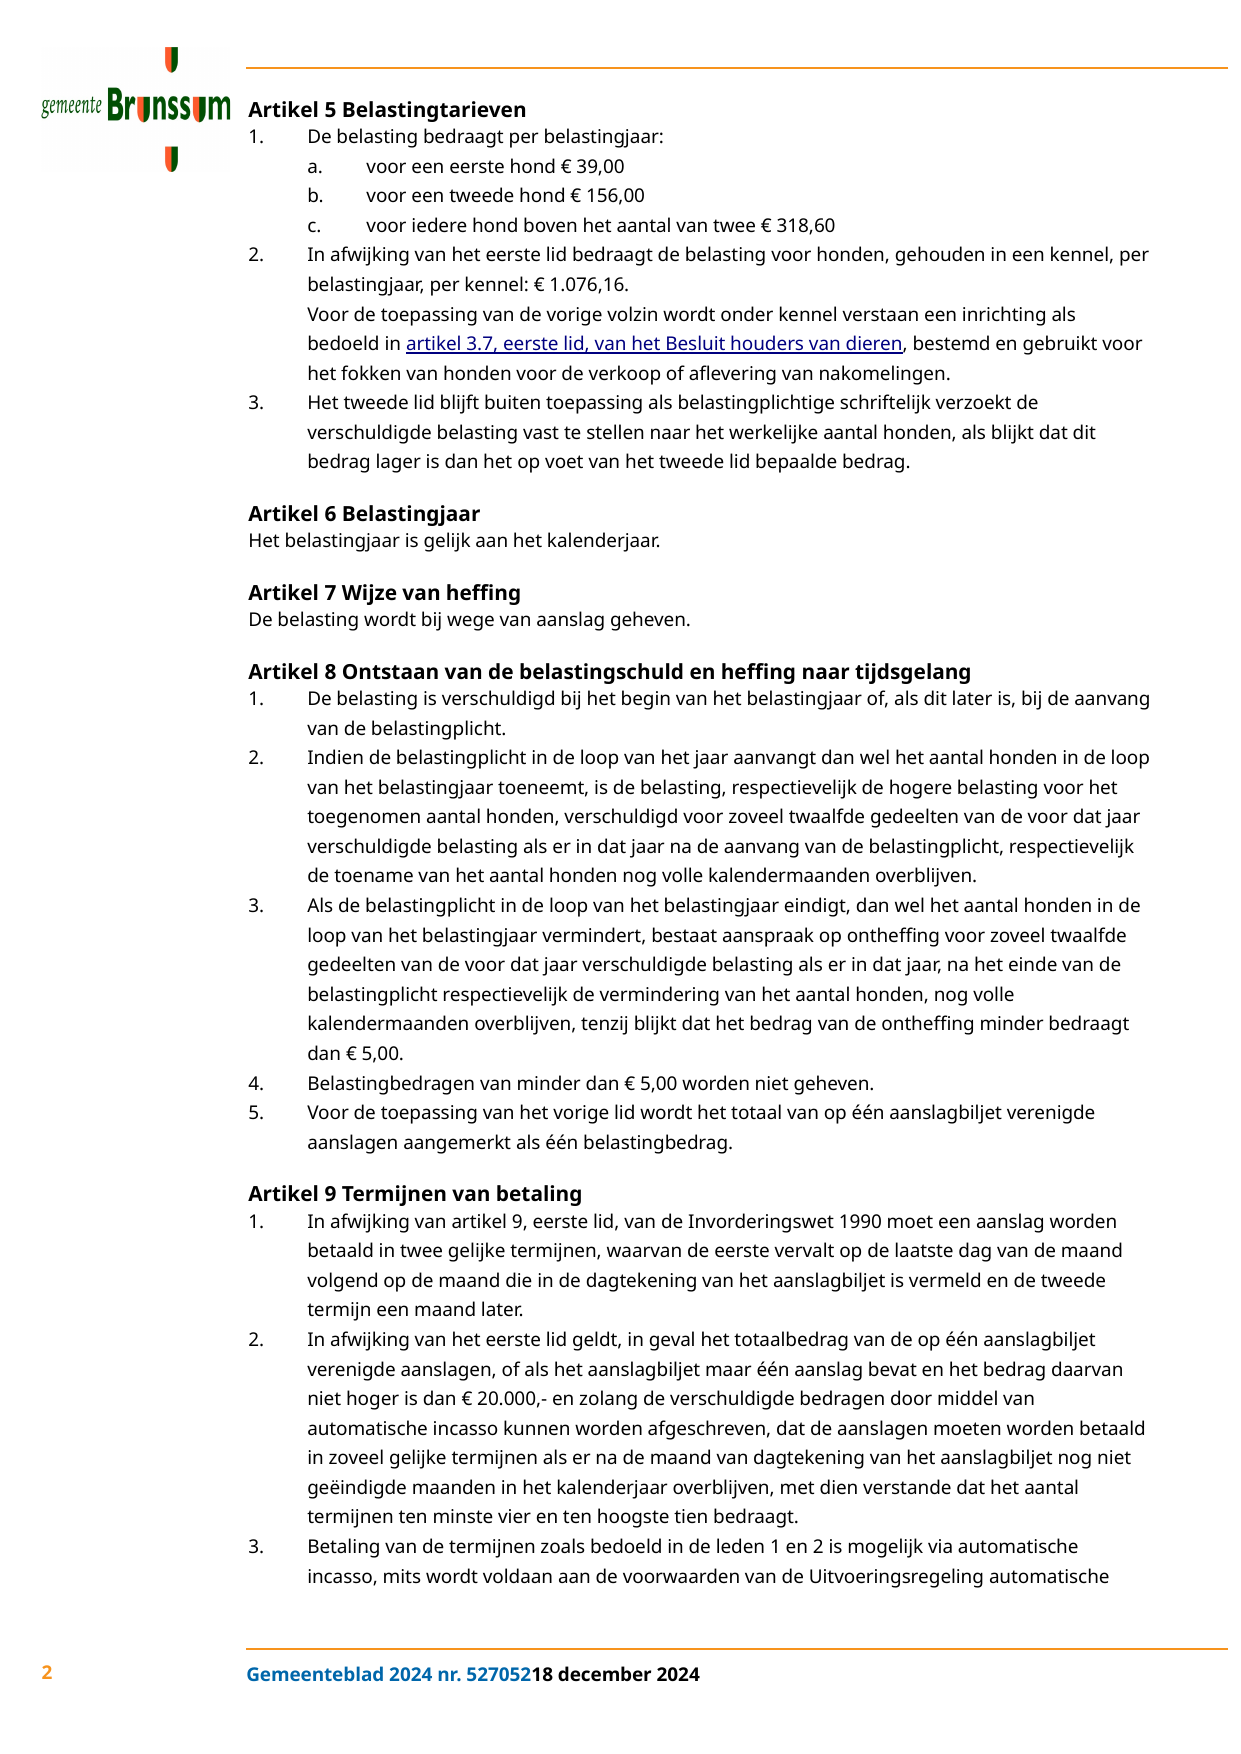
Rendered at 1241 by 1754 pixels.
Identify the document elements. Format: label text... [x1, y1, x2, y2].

list Het tweede lid blijft buiten toepassing als belastingplichtige schriftelijk verzoekt de verschuldigde belasting vast te stellen naar het werkelijke aantal honden, als blijkt dat dit bedrag lager is dan het op voet van het tweede lid bepaalde bedrag. [248, 389, 1152, 474]
list Belastingbedragen van minder dan € 5,00 worden niet geheven. [248, 1070, 1152, 1096]
list Als de belastingplicht in de loop van het belastingjaar eindigt, dan wel het aantal honden in de loop van het belastingjaar vermindert, bestaat aanspraak op ontheffing voor zoveel twaalfde gedeelten van de voor dat jaar verschuldigde belasting als er in dat jaar, na het einde van de belastingplicht respectievelijk de vermindering van het aantal honden, nog volle kalendermaanden overblijven, tenzij blijkt dat het bedrag van de ontheffing minder bedraagt dan € 5,00. [248, 892, 1152, 1066]
list Betaling van de termijnen zoals bedoeld in de leden 1 en 2 is mogelijk via automatische incasso, mits wordt voldaan aan de voorwaarden van de Uitvoeringsregeling automatische [248, 1533, 1152, 1588]
list voor een tweede hond € 156,00 [307, 182, 1152, 208]
list voor iedere hond boven het aantal van twee € 318,60 [307, 212, 1152, 238]
text Het belastingjaar is gelijk aan het kalenderjaar. [248, 527, 1152, 553]
text Artikel 7 Wijze van heffing [248, 578, 1152, 606]
list voor een eerste hond € 39,00 [307, 153, 1152, 178]
list De belasting is verschuldigd bij het begin van het belastingjaar of, als dit later is, bij de aanvang van de belastingplicht. [248, 685, 1152, 741]
list De belasting bedraagt per belastingjaar: [248, 123, 1152, 149]
text Artikel 9 Termijnen van betaling [248, 1179, 1152, 1208]
list In afwijking van het eerste lid bedraagt de belasting voor honden, gehouden in een kennel, per belastingjaar, per kennel: € 1.076,16. [248, 242, 1152, 297]
list In afwijking van artikel 9, eerste lid, van de Invorderingswet 1990 moet een aanslag worden betaald in twee gelijke termijnen, waarvan de eerste vervalt op de laatste dag van de maand volgend op de maand die in de dagtekening van het aanslagbiljet is vermeld en de tweede termijn een maand later. [248, 1208, 1152, 1322]
text Artikel 8 Ontstaan van de belastingschuld en heffing naar tijdsgelang [248, 657, 1152, 685]
list Indien de belastingplicht in de loop van het jaar aanvangt dan wel het aantal honden in de loop van het belastingjaar toeneemt, is de belasting, respectievelijk de hogere belasting voor het toegenomen aantal honden, verschuldigd voor zoveel twaalfde gedeelten van de voor dat jaar verschuldigde belasting als er in dat jaar na de aanvang van de belastingplicht, respectievelijk de toename van het aantal honden nog volle kalendermaanden overblijven. [248, 744, 1152, 888]
picture [41, 47, 231, 172]
list In afwijking van het eerste lid geldt, in geval het totaalbedrag van de op één aanslagbiljet verenigde aanslagen, of als het aanslagbiljet maar één aanslag bevat en het bedrag daarvan niet hoger is dan € 20.000,- en zolang de verschuldigde bedragen door middel van automatische incasso kunnen worden afgeschreven, dat de aanslagen moeten worden betaald in zoveel gelijke termijnen als er na de maand van dagtekening van het aanslagbiljet nog niet geëindigde maanden in het kalenderjaar overblijven, met dien verstande dat het aantal termijnen ten minste vier en ten hoogste tien bedraagt. [248, 1326, 1152, 1529]
text Artikel 5 Belastingtarieven [248, 95, 1152, 123]
text De belasting wordt bij wege van aanslag geheven. [248, 606, 1152, 632]
list Voor de toepassing van de vorige volzin wordt onder kennel verstaan een inrichting als bedoeld in artikel 3.7, eerste lid, van het Besluit houders van dieren, bestemd en gebruikt voor het fokken van honden voor de verkoop of aflevering van nakomelingen. [248, 301, 1152, 386]
list Voor de toepassing van het vorige lid wordt het totaal van op één aanslagbiljet verenigde aanslagen aangemerkt als één belastingbedrag. [248, 1099, 1152, 1155]
text Artikel 6 Belastingjaar [248, 499, 1152, 527]
